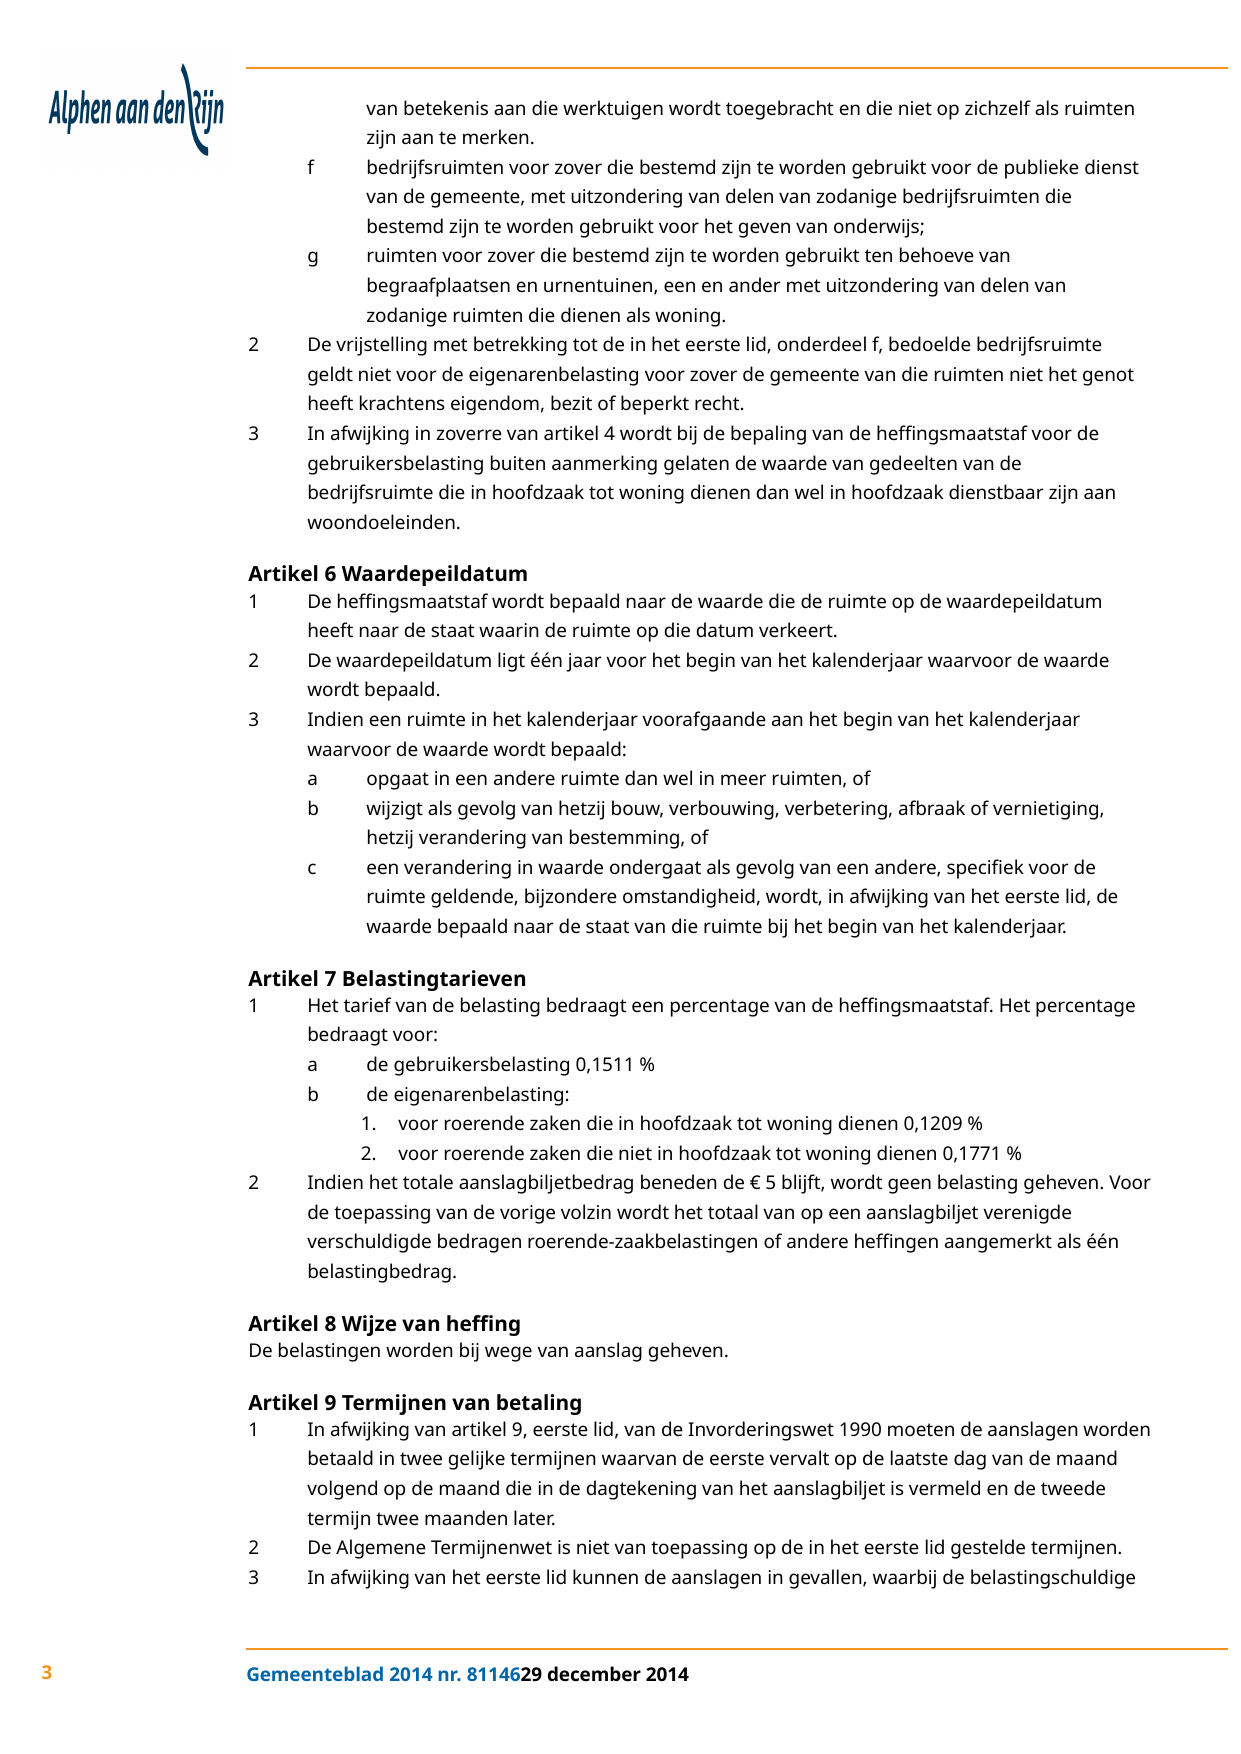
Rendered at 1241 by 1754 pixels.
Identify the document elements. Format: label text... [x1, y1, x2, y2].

list Indien een ruimte in het kalenderjaar voorafgaande aan het begin van het kalenderjaar waarvoor de waarde wordt bepaald: [248, 706, 1152, 761]
text Artikel 7 Belastingtarieven [248, 964, 1152, 992]
list wijzigt als gevolg van hetzij bouw, verbouwing, verbetering, afbraak of vernietiging, hetzij verandering van bestemming, of [307, 795, 1152, 850]
list Indien het totale aanslagbiljetbedrag beneden de € 5 blijft, wordt geen belasting geheven. Voor de toepassing van de vorige volzin wordt het totaal van op een aanslagbiljet verenigde verschuldigde bedragen roerende-zaakbelastingen of andere heffingen aangemerkt als één belastingbedrag. [248, 1169, 1152, 1284]
list De heffingsmaatstaf wordt bepaald naar de waarde die de ruimte op de waardepeildatum heeft naar de staat waarin de ruimte op die datum verkeert. [248, 588, 1152, 643]
list voor roerende zaken die in hoofdzaak tot woning dienen 0,1209 % [361, 1110, 1152, 1136]
list De waardepeildatum ligt één jaar voor het begin van het kalenderjaar waarvoor de waarde wordt bepaald. [248, 647, 1152, 702]
list In afwijking van artikel 9, eerste lid, van de Invorderingswet 1990 moeten de aanslagen worden betaald in twee gelijke termijnen waarvan de eerste vervalt op de laatste dag van de maand volgend op de maand die in de dagtekening van het aanslagbiljet is vermeld en de tweede termijn twee maanden later. [248, 1416, 1152, 1531]
list de gebruikersbelasting 0,1511 % [307, 1051, 1152, 1077]
list voor roerende zaken die niet in hoofdzaak tot woning dienen 0,1771 % [361, 1140, 1152, 1166]
text Artikel 8 Wijze van heffing [248, 1309, 1152, 1337]
list opgaat in een andere ruimte dan wel in meer ruimten, of [307, 765, 1152, 791]
picture [41, 47, 231, 172]
list De vrijstelling met betrekking tot de in het eerste lid, onderdeel f, bedoelde bedrijfsruimte geldt niet voor de eigenarenbelasting voor zover de gemeente van die ruimten niet het genot heeft krachtens eigendom, bezit of beperkt recht. [248, 331, 1152, 416]
list de eigenarenbelasting: [307, 1081, 1152, 1107]
text De belastingen worden bij wege van aanslag geheven. [248, 1337, 1152, 1363]
text Artikel 6 Waardepeildatum [248, 559, 1152, 588]
list Het tarief van de belasting bedraagt een percentage van de heffingsmaatstaf. Het percentage bedraagt voor: [248, 992, 1152, 1047]
list De Algemene Termijnenwet is niet van toepassing op de in het eerste lid gestelde termijnen. [248, 1534, 1152, 1560]
list In afwijking in zoverre van artikel 4 wordt bij de bepaling van de heffingsmaatstaf voor de gebruikersbelasting buiten aanmerking gelaten de waarde van gedeelten van de bedrijfsruimte die in hoofdzaak tot woning dienen dan wel in hoofdzaak dienstbaar zijn aan woondoeleinden. [248, 420, 1152, 535]
list In afwijking van het eerste lid kunnen de aanslagen in gevallen, waarbij de belastingschuldige [248, 1564, 1152, 1590]
text Artikel 9 Termijnen van betaling [248, 1388, 1152, 1416]
list van betekenis aan die werktuigen wordt toegebracht en die niet op zichzelf als ruimten zijn aan te merken. [307, 95, 1152, 150]
list bedrijfsruimten voor zover die bestemd zijn te worden gebruikt voor de publieke dienst van de gemeente, met uitzondering van delen van zodanige bedrijfsruimten die bestemd zijn te worden gebruikt voor het geven van onderwijs; [307, 154, 1152, 239]
list een verandering in waarde ondergaat als gevolg van een andere, specifiek voor de ruimte geldende, bijzondere omstandigheid, wordt, in afwijking van het eerste lid, de waarde bepaald naar de staat van die ruimte bij het begin van het kalenderjaar. [307, 854, 1152, 939]
list ruimten voor zover die bestemd zijn te worden gebruikt ten behoeve van begraafplaatsen en urnentuinen, een en ander met uitzondering van delen van zodanige ruimten die dienen als woning. [307, 243, 1152, 328]
